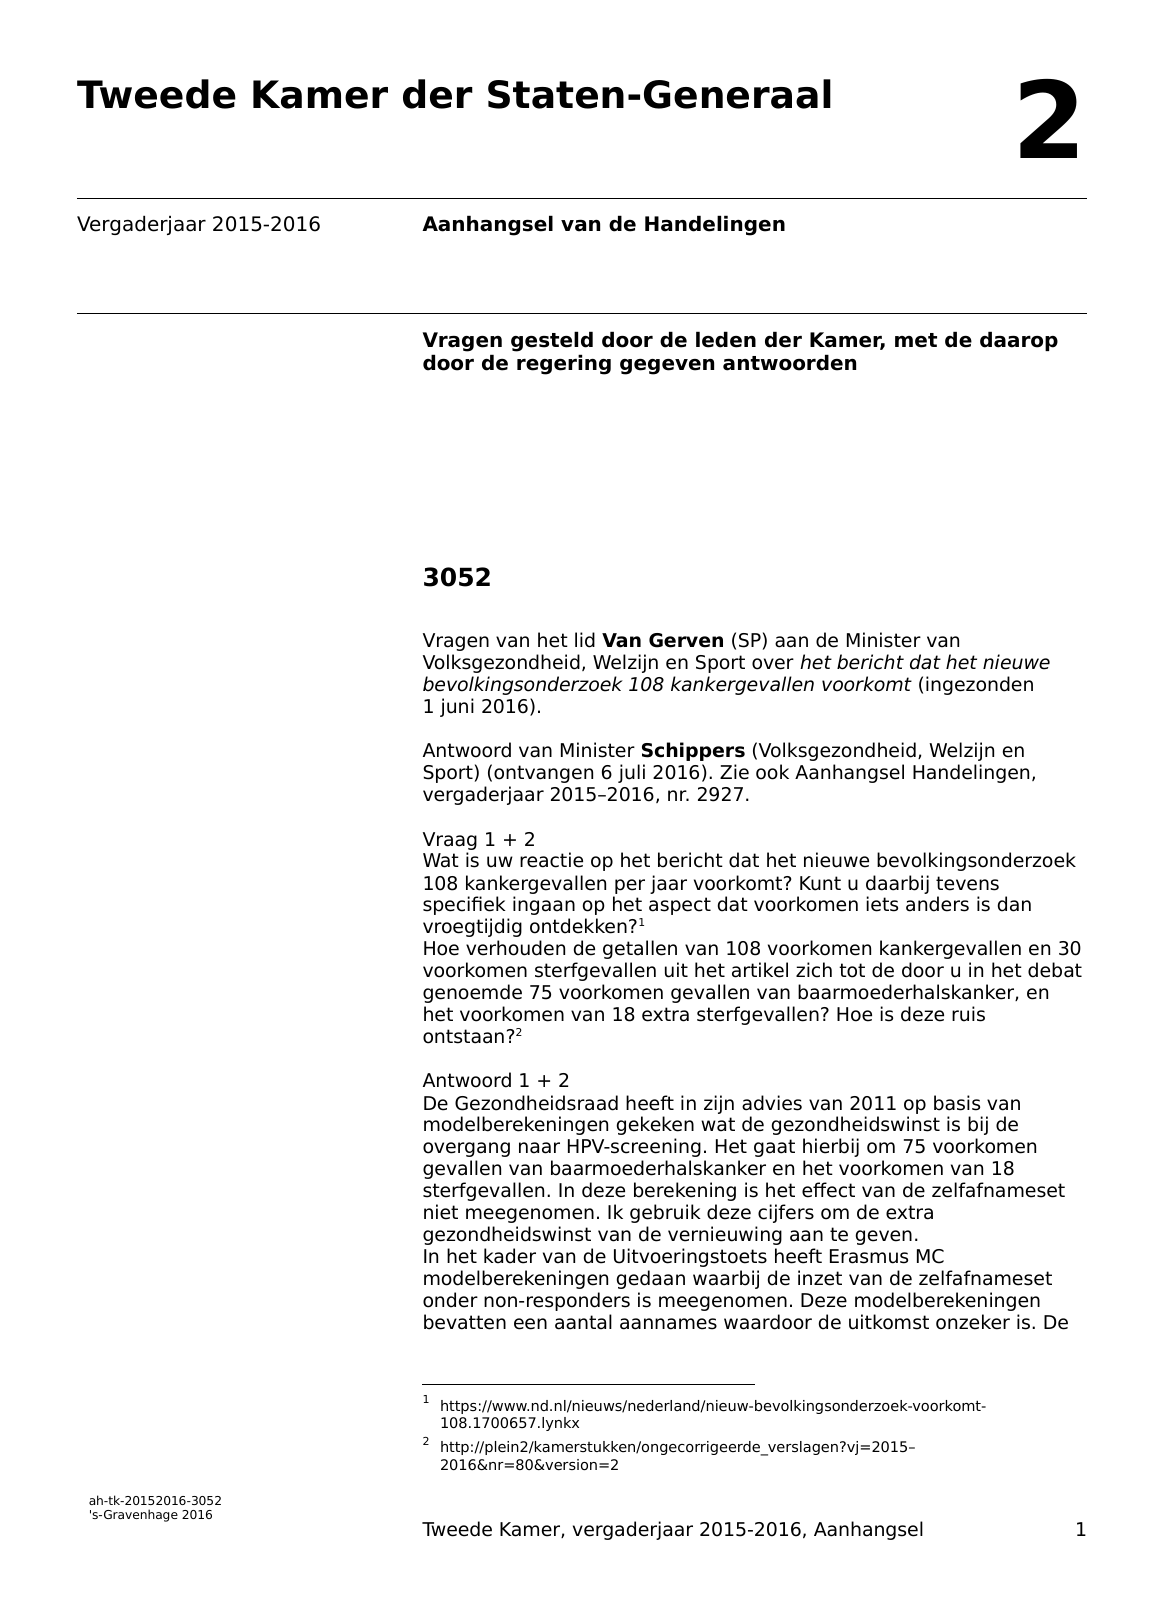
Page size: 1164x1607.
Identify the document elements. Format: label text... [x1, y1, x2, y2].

table_cell Vergaderjaar 2015-2016 [77, 199, 422, 313]
table_cell Vragen gesteld door de leden der Kamer, met de daarop door de regering gegeven antwoorden [422, 314, 1087, 375]
table_header Tweede Kamer der Staten-Generaal [77, 59, 886, 198]
table_cell [77, 314, 422, 375]
text Hoe verhouden de getallen van 108 voorkomen kankergevallen en 30 voorkomen sterfgevallen uit het artikel zich tot de door u in het debat genoemde 75 voorkomen gevallen van baarmoederhalskanker, en het voorkomen van 18 extra sterfgevallen? Hoe is deze ruis ontstaan? [422, 938, 1087, 1048]
text Antwoord 1 + 2 [422, 1070, 1087, 1092]
text Vraag 1 + 2 [422, 828, 1087, 850]
text Wat is uw reactie op het bericht dat het nieuwe bevolkingsonderzoek 108 kankergevallen per jaar voorkomt? Kunt u daarbij tevens specifiek ingaan op het aspect dat voorkomen iets anders is dan vroegtijdig ontdekken? [422, 850, 1087, 938]
text De Gezondheidsraad heeft in zijn advies van 2011 op basis van modelberekeningen gekeken wat de gezondheidswinst is bij de overgang naar HPV-screening. Het gaat hierbij om 75 voorkomen gevallen van baarmoederhalskanker en het voorkomen van 18 sterfgevallen. In deze berekening is het effect van de zelfafnameset niet meegenomen. Ik gebruik deze cijfers om de extra gezondheidswinst van de vernieuwing aan te geven. [422, 1092, 1087, 1246]
text Antwoord van Minister Schippers (Volksgezondheid, Welzijn en Sport) (ontvangen 6 juli 2016). Zie ook Aanhangsel Handelingen, vergaderjaar 2015–2016, nr. 2927. [422, 740, 1087, 806]
text https://www.nd.nl/nieuws/nederland/nieuw-bevolkingsonderzoek-voorkomt-108.1700657.lynkx [422, 1393, 1087, 1432]
text 3052 [422, 563, 1087, 592]
text ah-tk-20152016-3052 [88, 1494, 323, 1508]
text 's-Gravenhage 2016 [88, 1508, 323, 1522]
text http://plein2/kamerstukken/ongecorrigeerde_verslagen?vj=2015–2016&nr=80&version=2 [422, 1435, 1087, 1474]
text Vragen van het lid Van Gerven (SP) aan de Minister van Volksgezondheid, Welzijn en Sport over het bericht dat het nieuwe bevolkingsonderzoek 108 kankergevallen voorkomt (ingezonden 1 juni 2016). [422, 630, 1087, 718]
table_cell Aanhangsel van de Handelingen [422, 199, 1087, 313]
table_header 2 [886, 59, 1087, 198]
text In het kader van de Uitvoeringstoets heeft Erasmus MC modelberekeningen gedaan waarbij de inzet van de zelfafnameset onder non-responders is meegenomen. Deze modelberekeningen bevatten een aantal aannames waardoor de uitkomst onzeker is. De [422, 1246, 1087, 1334]
